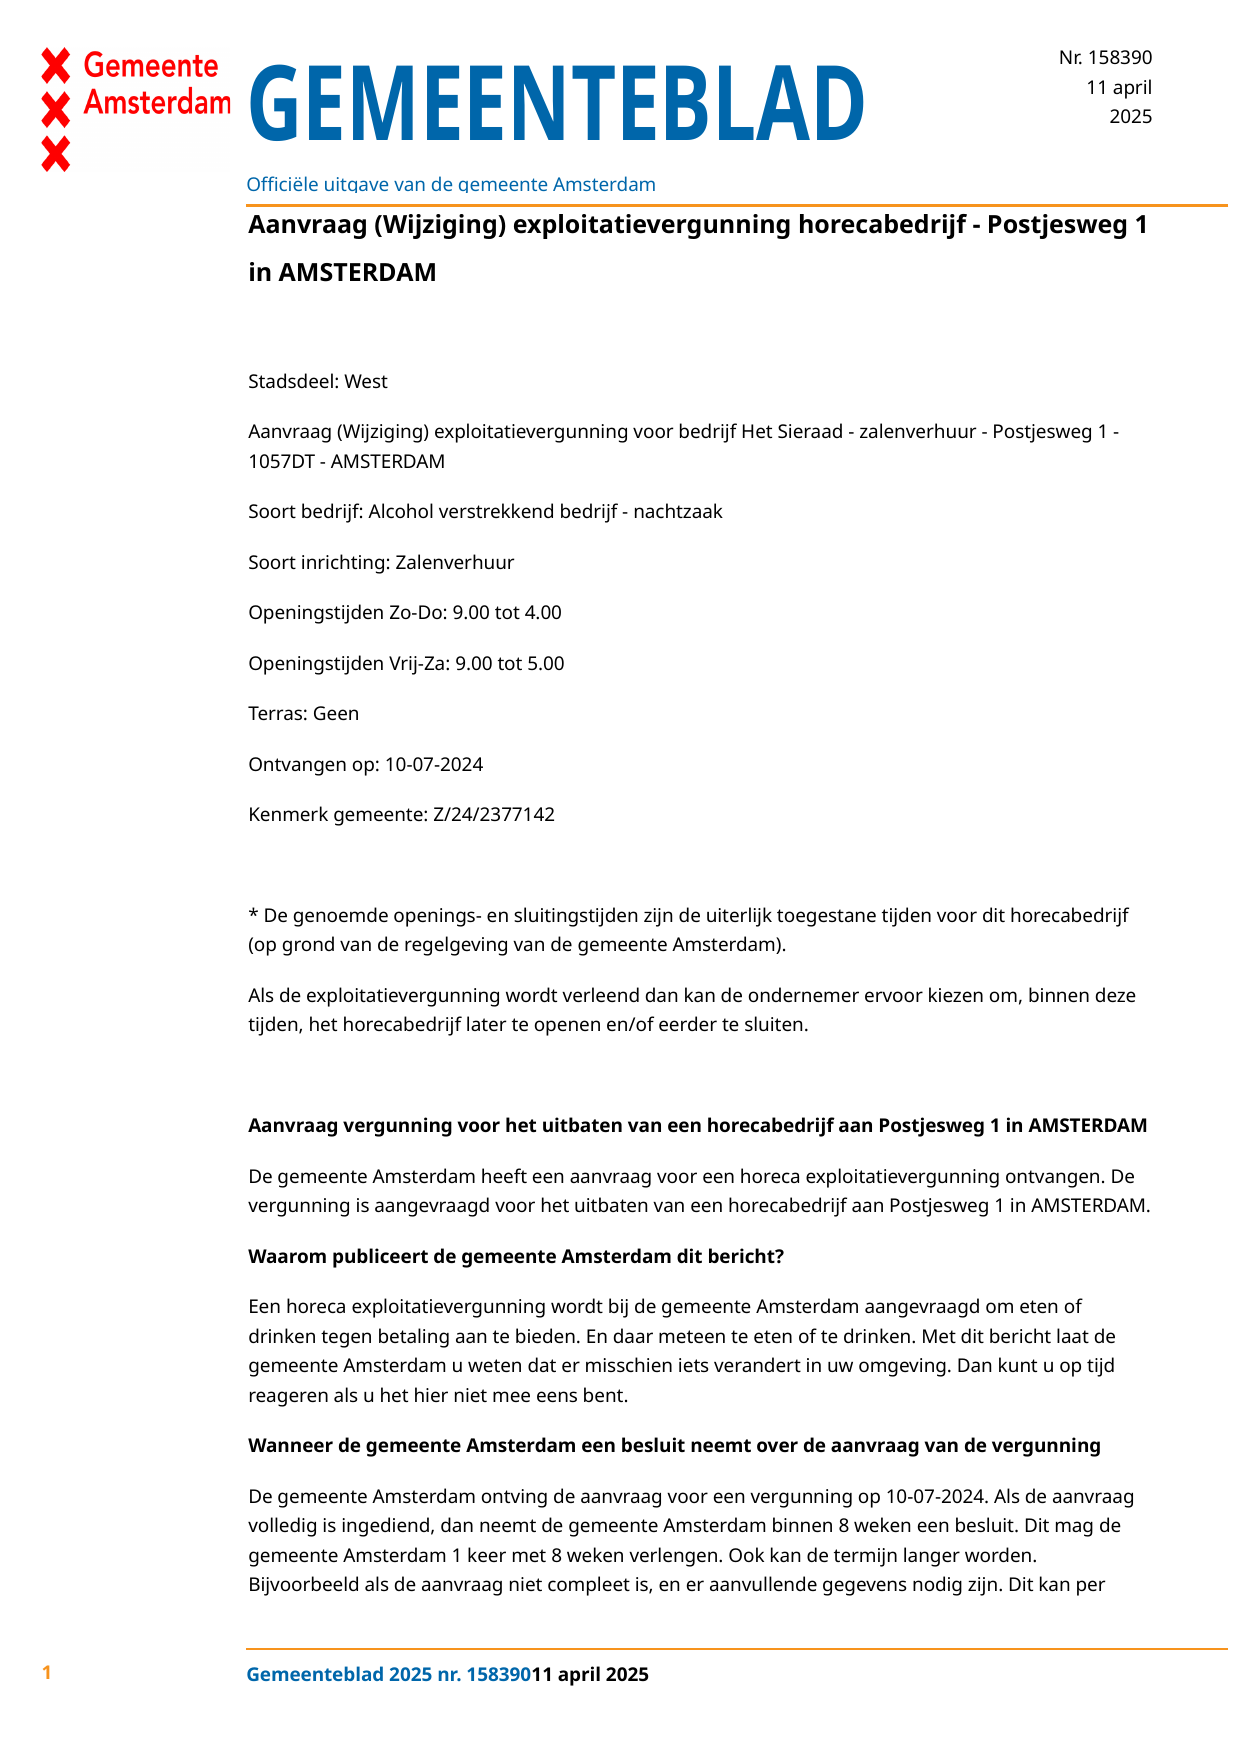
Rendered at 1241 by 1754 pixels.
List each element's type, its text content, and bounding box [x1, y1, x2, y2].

text De gemeente Amsterdam heeft een aanvraag voor een horeca exploitatievergunning ontvangen. De vergunning is aangevraagd voor het uitbaten van een horecabedrijf aan Postjesweg 1 in AMSTERDAM. [248, 1163, 1152, 1218]
text * De genoemde openings- en sluitingstijden zijn de uiterlijk toegestane tijden voor dit horecabedrijf (op grond van de regelgeving van de gemeente Amsterdam). [248, 902, 1152, 957]
text Aanvraag (Wijziging) exploitatievergunning voor bedrijf Het Sieraad - zalenverhuur - Postjesweg 1 - 1057DT - AMSTERDAM [248, 419, 1152, 474]
text Aanvraag vergunning voor het uitbaten van een horecabedrijf aan Postjesweg 1 in AMSTERDAM [248, 1112, 1152, 1138]
text Stadsdeel: West [248, 368, 1152, 394]
picture [41, 47, 231, 172]
text Aanvraag (Wijziging) exploitatievergunning horecabedrijf - Postjesweg 1 in AMSTERDAM [248, 207, 1152, 288]
text Ontvangen op: 10-07-2024 [248, 751, 1152, 777]
text Openingstijden Vrij-Za: 9.00 tot 5.00 [248, 650, 1152, 676]
text Waarom publiceert de gemeente Amsterdam dit bericht? [248, 1243, 1152, 1269]
text Soort inrichting: Zalenverhuur [248, 549, 1152, 575]
text De gemeente Amsterdam ontving de aanvraag voor een vergunning op 10-07-2024. Als de aanvraag volledig is ingediend, dan neemt de gemeente Amsterdam binnen 8 weken een besluit. Dit mag de gemeente Amsterdam 1 keer met 8 weken verlengen. Ook kan de termijn langer worden. Bijvoorbeeld als de aanvraag niet compleet is, en er aanvullende gegevens nodig zijn. Dit kan per [248, 1483, 1152, 1597]
text Terras: Geen [248, 700, 1152, 726]
text Een horeca exploitatievergunning wordt bij de gemeente Amsterdam aangevraagd om eten of drinken tegen betaling aan te bieden. En daar meteen te eten of te drinken. Met dit bericht laat de gemeente Amsterdam u weten dat er misschien iets verandert in uw omgeving. Dan kunt u op tijd reageren als u het hier niet mee eens bent. [248, 1293, 1152, 1408]
text Wanneer de gemeente Amsterdam een besluit neemt over de aanvraag van de vergunning [248, 1432, 1152, 1458]
text Soort bedrijf: Alcohol verstrekkend bedrijf - nachtzaak [248, 499, 1152, 524]
text Kenmerk gemeente: Z/24/2377142 [248, 801, 1152, 827]
text Openingstijden Zo-Do: 9.00 tot 4.00 [248, 599, 1152, 625]
text Als de exploitatievergunning wordt verleend dan kan de ondernemer ervoor kiezen om, binnen deze tijden, het horecabedrijf later te openen en/of eerder te sluiten. [248, 982, 1152, 1037]
